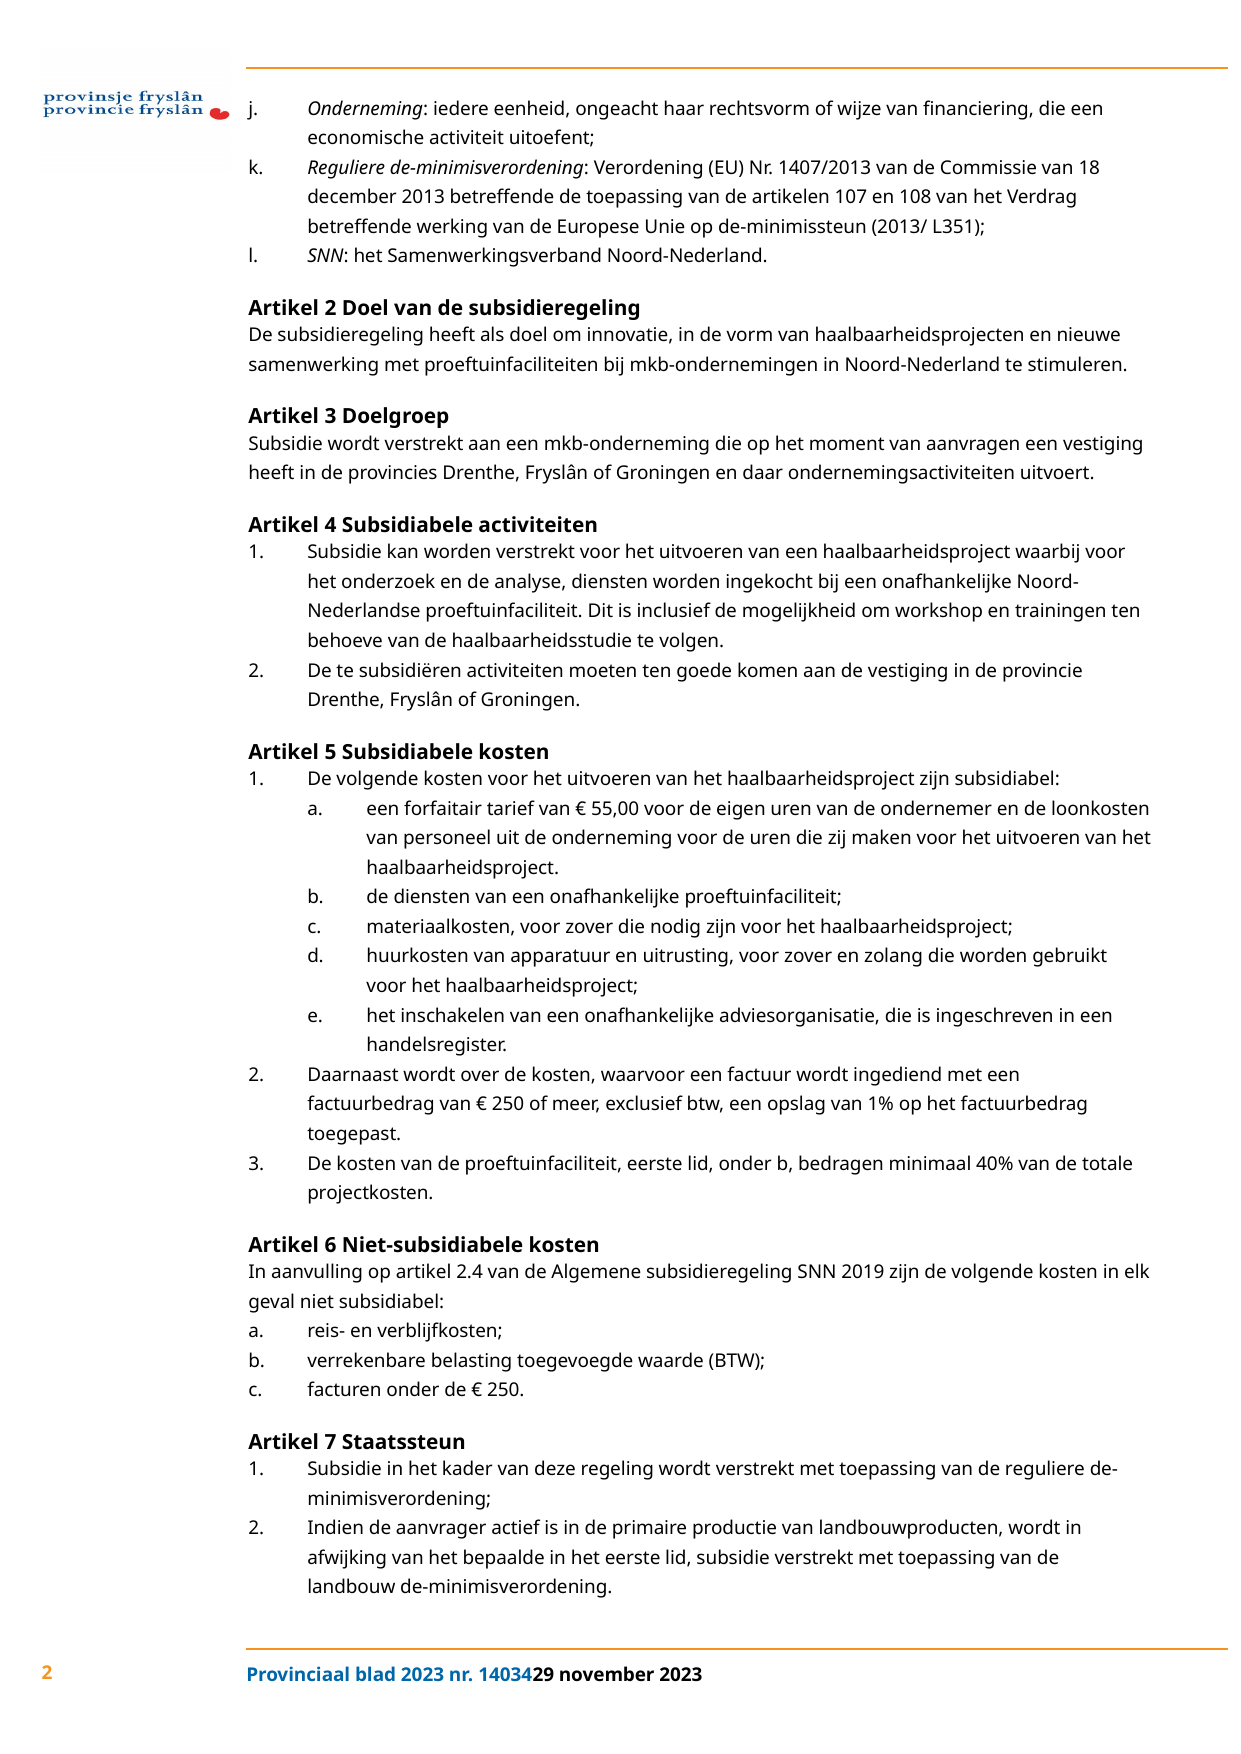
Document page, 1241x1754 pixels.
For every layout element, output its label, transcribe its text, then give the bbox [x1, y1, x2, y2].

text Artikel 5 Subsidiabele kosten [248, 737, 1152, 765]
picture [41, 47, 231, 172]
text Artikel 7 Staatssteun [248, 1427, 1152, 1455]
list verrekenbare belasting toegevoegde waarde (BTW); [248, 1347, 1152, 1373]
list het inschakelen van een onafhankelijke adviesorganisatie, die is ingeschreven in een handelsregister. [307, 1002, 1152, 1057]
list een forfaitair tarief van € 55,00 voor de eigen uren van de ondernemer en de loonkosten van personeel uit de onderneming voor de uren die zij maken voor het uitvoeren van het haalbaarheidsproject. [307, 795, 1152, 880]
list reis- en verblijfkosten; [248, 1317, 1152, 1343]
list De te subsidiëren activiteiten moeten ten goede komen aan de vestiging in de provincie Drenthe, Fryslân of Groningen. [248, 657, 1152, 712]
list de diensten van een onafhankelijke proeftuinfaciliteit; [307, 883, 1152, 909]
text De subsidieregeling heeft als doel om innovatie, in de vorm van haalbaarheidsprojecten en nieuwe samenwerking met proeftuinfaciliteiten bij mkb-ondernemingen in Noord-Nederland te stimuleren. [248, 322, 1152, 377]
list Indien de aanvrager actief is in de primaire productie van landbouwproducten, wordt in afwijking van het bepaalde in het eerste lid, subsidie verstrekt met toepassing van de landbouw de-minimisverordening. [248, 1514, 1152, 1599]
list materiaalkosten, voor zover die nodig zijn voor het haalbaarheidsproject; [307, 913, 1152, 939]
list Subsidie in het kader van deze regeling wordt verstrekt met toepassing van de reguliere de-minimisverordening; [248, 1455, 1152, 1511]
text In aanvulling op artikel 2.4 van de Algemene subsidieregeling SNN 2019 zijn de volgende kosten in elk geval niet subsidiabel: [248, 1258, 1152, 1313]
list Reguliere de-minimisverordening: Verordening (EU) Nr. 1407/2013 van de Commissie van 18 december 2013 betreffende de toepassing van de artikelen 107 en 108 van het Verdrag betreffende werking van de Europese Unie op de-minimissteun (2013/ L351); [248, 154, 1152, 239]
list De kosten van de proeftuinfaciliteit, eerste lid, onder b, bedragen minimaal 40% van de totale projectkosten. [248, 1150, 1152, 1205]
text Artikel 6 Niet-subsidiabele kosten [248, 1230, 1152, 1258]
text Subsidie wordt verstrekt aan een mkb-onderneming die op het moment van aanvragen een vestiging heeft in de provincies Drenthe, Fryslân of Groningen en daar ondernemingsactiviteiten uitvoert. [248, 430, 1152, 485]
list De volgende kosten voor het uitvoeren van het haalbaarheidsproject zijn subsidiabel: [248, 765, 1152, 791]
list facturen onder de € 250. [248, 1377, 1152, 1402]
list huurkosten van apparatuur en uitrusting, voor zover en zolang die worden gebruikt voor het haalbaarheidsproject; [307, 943, 1152, 998]
list SNN: het Samenwerkingsverband Noord-Nederland. [248, 243, 1152, 268]
text Artikel 4 Subsidiabele activiteiten [248, 510, 1152, 538]
list Subsidie kan worden verstrekt voor het uitvoeren van een haalbaarheidsproject waarbij voor het onderzoek en de analyse, diensten worden ingekocht bij een onafhankelijke Noord-Nederlandse proeftuinfaciliteit. Dit is inclusief de mogelijkheid om workshop en trainingen ten behoeve van de haalbaarheidsstudie te volgen. [248, 538, 1152, 653]
list Onderneming: iedere eenheid, ongeacht haar rechtsvorm of wijze van financiering, die een economische activiteit uitoefent; [248, 95, 1152, 150]
text Artikel 2 Doel van de subsidieregeling [248, 293, 1152, 322]
list Daarnaast wordt over de kosten, waarvoor een factuur wordt ingediend met een factuurbedrag van € 250 of meer, exclusief btw, een opslag van 1% op het factuurbedrag toegepast. [248, 1061, 1152, 1146]
text Artikel 3 Doelgroep [248, 402, 1152, 430]
